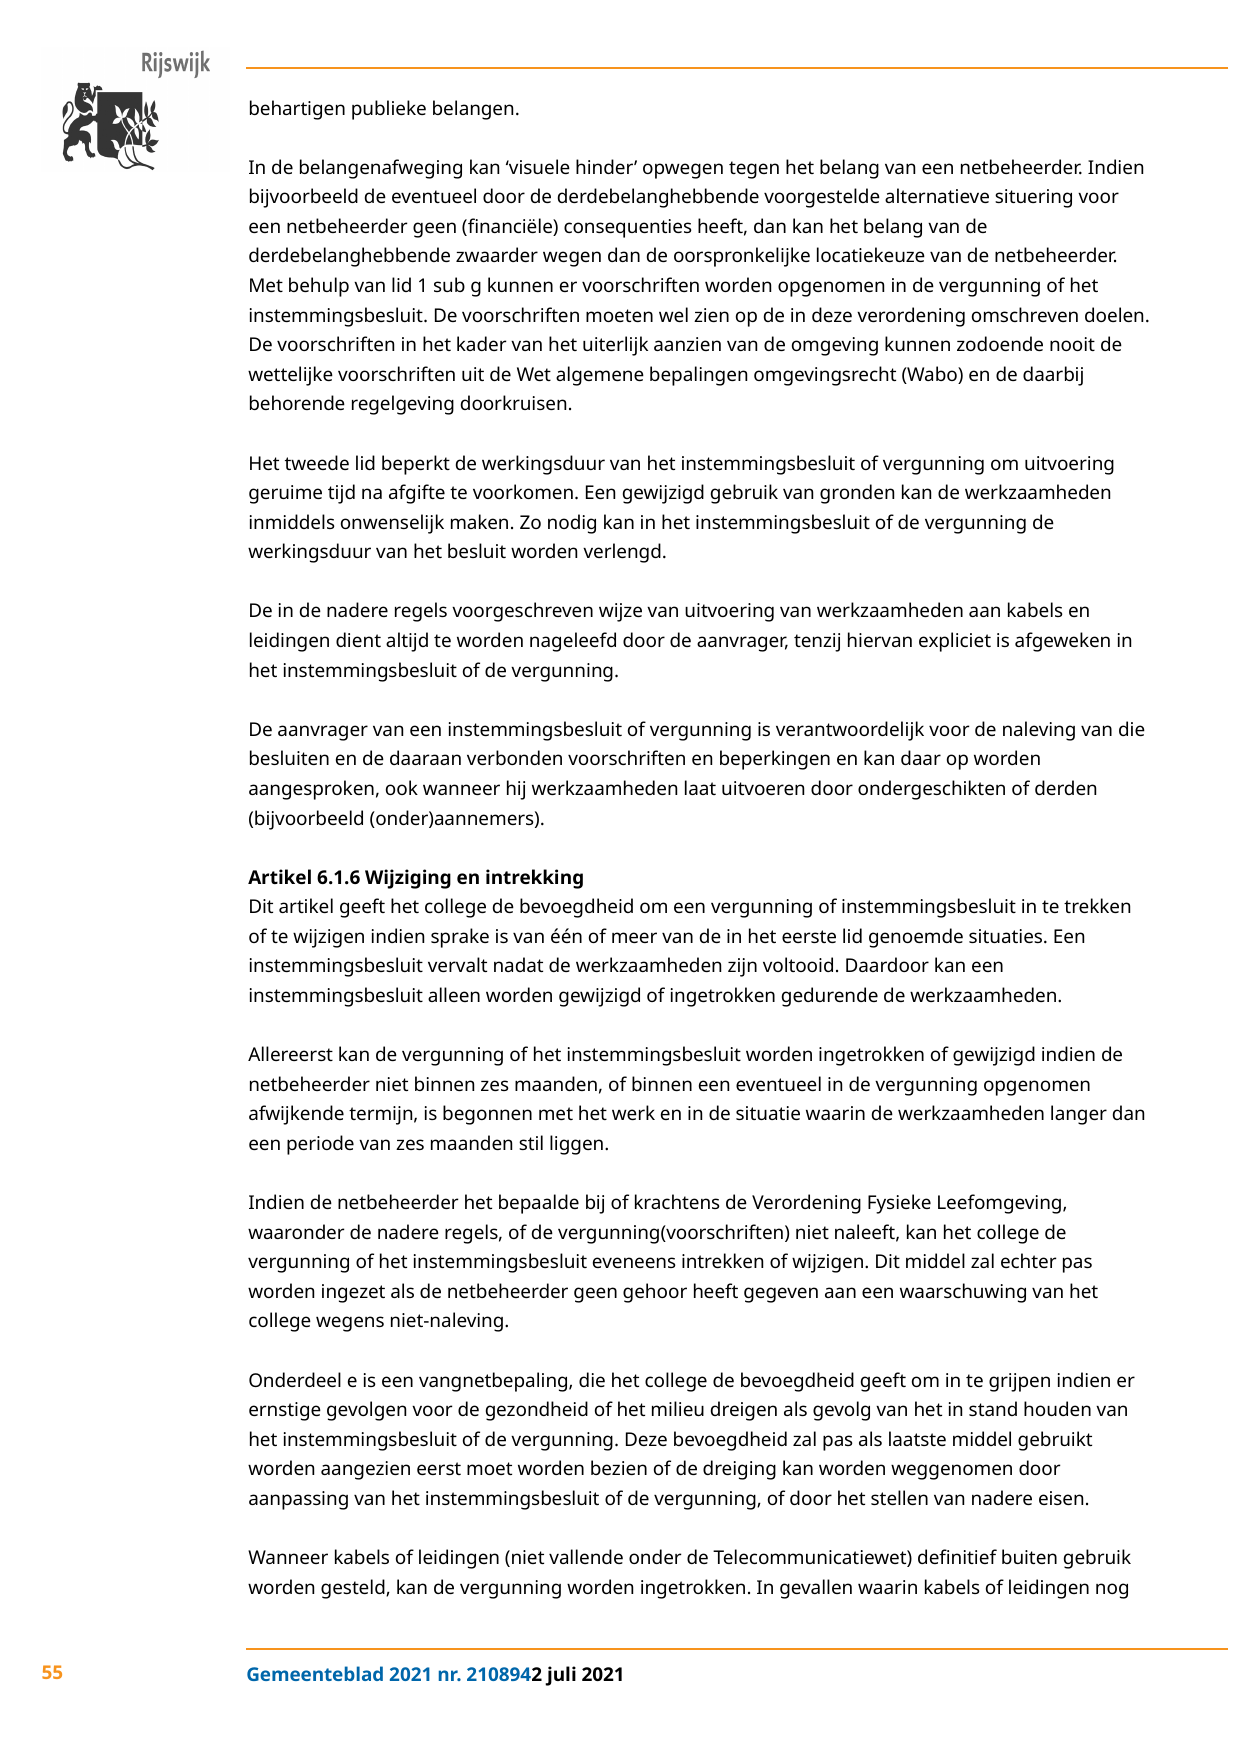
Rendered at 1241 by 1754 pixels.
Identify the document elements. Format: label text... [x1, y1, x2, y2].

text Het tweede lid beperkt de werkingsduur van het instemmingsbesluit of vergunning om uitvoering geruime tijd na afgifte te voorkomen. Een gewijzigd gebruik van gronden kan de werkzaamheden inmiddels onwenselijk maken. Zo nodig kan in het instemmingsbesluit of de vergunning de werkingsduur van het besluit worden verlengd. [248, 450, 1152, 564]
text De in de nadere regels voorgeschreven wijze van uitvoering van werkzaamheden aan kabels en leidingen dient altijd te worden nageleefd door de aanvrager, tenzij hiervan expliciet is afgeweken in het instemmingsbesluit of de vergunning. [248, 598, 1152, 683]
text behartigen publieke belangen. [248, 95, 1152, 121]
text Indien de netbeheerder het bepaalde bij of krachtens de Verordening Fysieke Leefomgeving, waaronder de nadere regels, of de vergunning(voorschriften) niet naleeft, kan het college de vergunning of het instemmingsbesluit eveneens intrekken of wijzigen. Dit middel zal echter pas worden ingezet als de netbeheerder geen gehoor heeft gegeven aan een waarschuwing van het college wegens niet-naleving. [248, 1189, 1152, 1333]
text De aanvrager van een instemmingsbesluit of vergunning is verantwoordelijk voor de naleving van die besluiten en de daaraan verbonden voorschriften en beperkingen en kan daar op worden aangesproken, ook wanneer hij werkzaamheden laat uitvoeren door ondergeschikten of derden (bijvoorbeeld (onder)aannemers). [248, 716, 1152, 831]
text Dit artikel geeft het college de bevoegdheid om een vergunning of instemmingsbesluit in te trekken of te wijzigen indien sprake is van één of meer van de in het eerste lid genoemde situaties. Een instemmingsbesluit vervalt nadat de werkzaamheden zijn voltooid. Daardoor kan een instemmingsbesluit alleen worden gewijzigd of ingetrokken gedurende de werkzaamheden. [248, 893, 1152, 1008]
text In de belangenafweging kan ‘visuele hinder’ opwegen tegen het belang van een netbeheerder. Indien bijvoorbeeld de eventueel door de derdebelanghebbende voorgestelde alternatieve situering voor een netbeheerder geen (financiële) consequenties heeft, dan kan het belang van de derdebelanghebbende zwaarder wegen dan de oorspronkelijke locatiekeuze van de netbeheerder. Met behulp van lid 1 sub g kunnen er voorschriften worden opgenomen in de vergunning of het instemmingsbesluit. De voorschriften moeten wel zien op de in deze verordening omschreven doelen. De voorschriften in het kader van het uiterlijk aanzien van de omgeving kunnen zodoende nooit de wettelijke voorschriften uit de Wet algemene bepalingen omgevingsrecht (Wabo) en de daarbij behorende regelgeving doorkruisen. [248, 154, 1152, 416]
text Onderdeel e is een vangnetbepaling, die het college de bevoegdheid geeft om in te grijpen indien er ernstige gevolgen voor de gezondheid of het milieu dreigen als gevolg van het in stand houden van het instemmingsbesluit of de vergunning. Deze bevoegdheid zal pas als laatste middel gebruikt worden aangezien eerst moet worden bezien of de dreiging kan worden weggenomen door aanpassing van het instemmingsbesluit of de vergunning, of door het stellen van nadere eisen. [248, 1367, 1152, 1511]
text Allereerst kan de vergunning of het instemmingsbesluit worden ingetrokken of gewijzigd indien de netbeheerder niet binnen zes maanden, of binnen een eventueel in de vergunning opgenomen afwijkende termijn, is begonnen met het werk en in de situatie waarin de werkzaamheden langer dan een periode van zes maanden stil liggen. [248, 1041, 1152, 1156]
picture [41, 47, 231, 172]
text Wanneer kabels of leidingen (niet vallende onder de Telecommunicatiewet) definitief buiten gebruik worden gesteld, kan de vergunning worden ingetrokken. In gevallen waarin kabels of leidingen nog [248, 1544, 1152, 1600]
text Artikel 6.1.6 Wijziging en intrekking [248, 864, 1152, 890]
